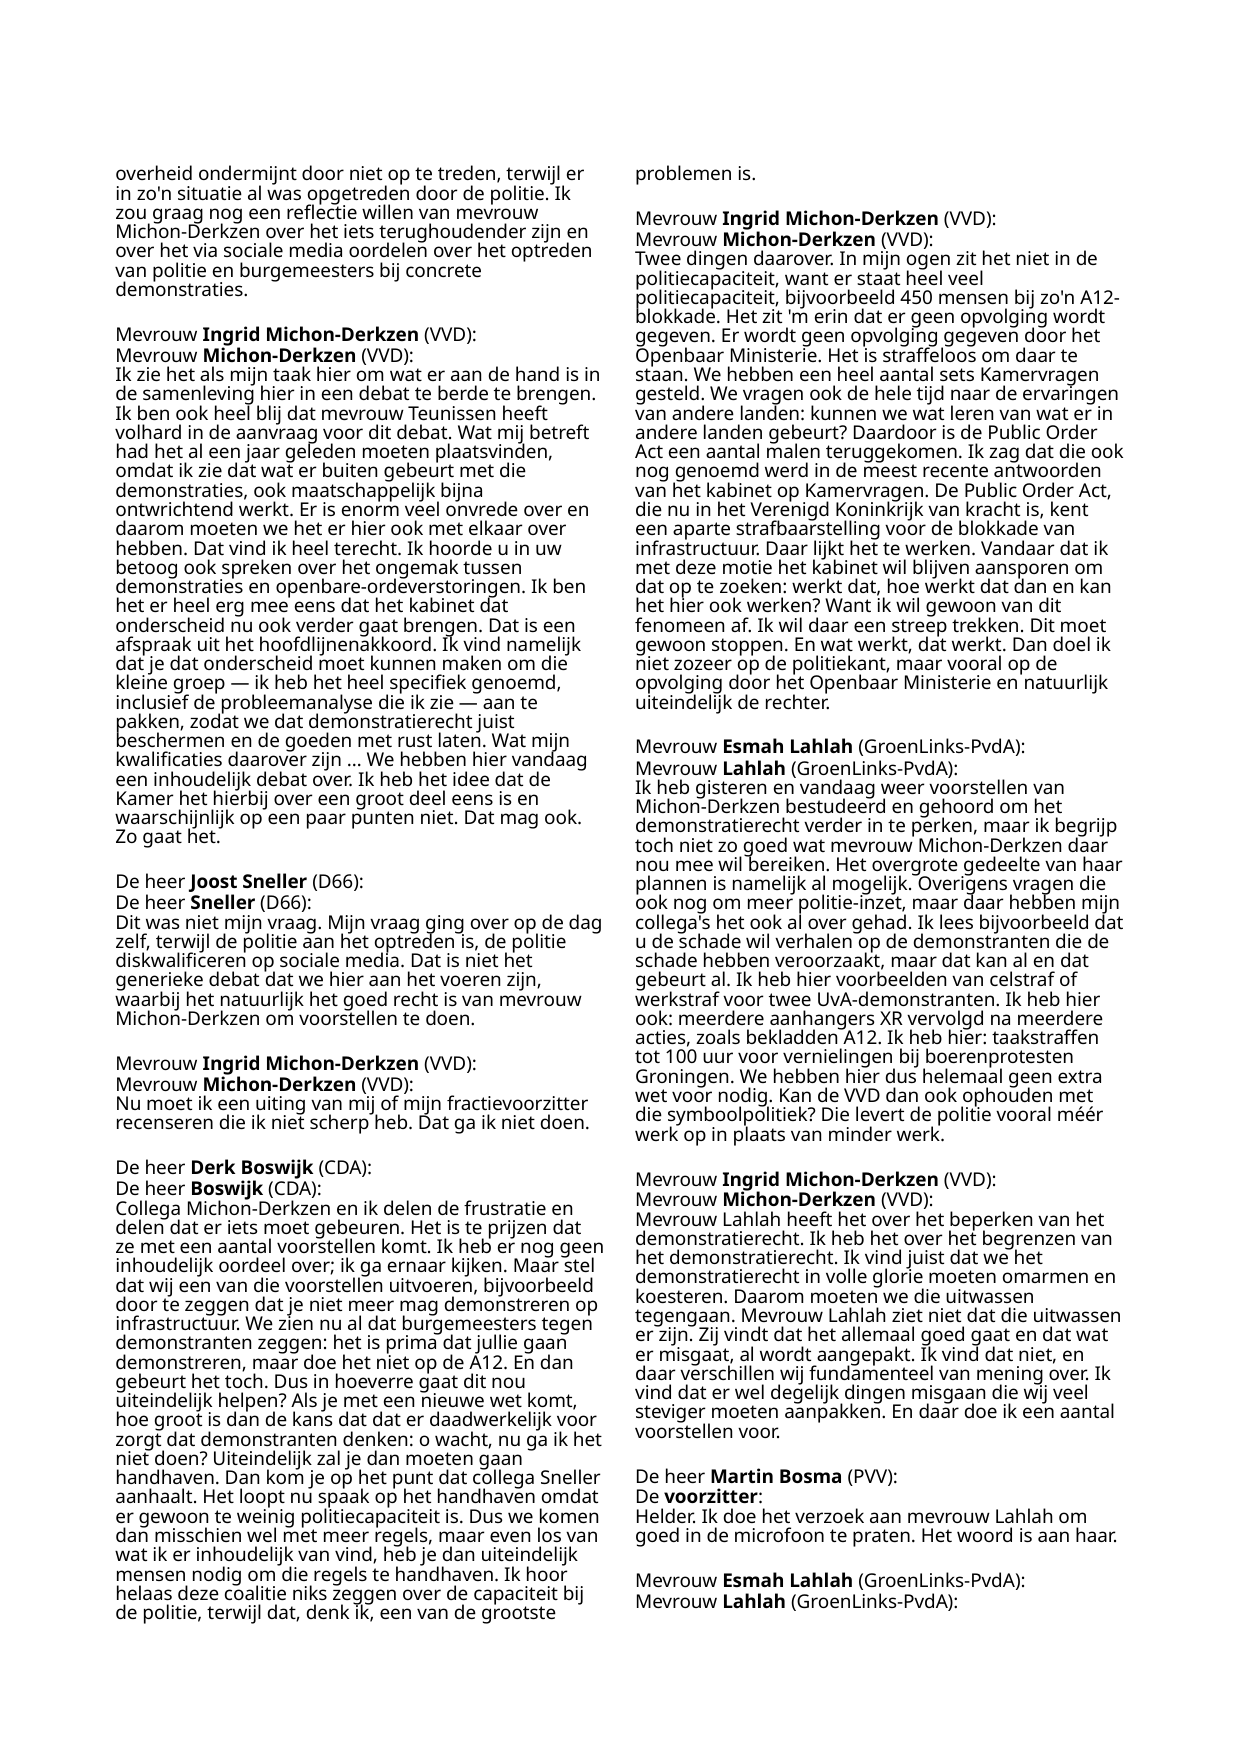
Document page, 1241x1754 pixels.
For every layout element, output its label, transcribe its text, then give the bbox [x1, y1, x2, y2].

text Mevrouw Ingrid Michon-Derkzen (VVD): [115, 321, 605, 347]
text Ik heb gisteren en vandaag weer voorstellen van Michon-Derkzen bestudeerd en gehoord om het demonstratierecht verder in te perken, maar ik begrijp toch niet zo goed wat mevrouw Michon-Derkzen daar nou mee wil bereiken. Het overgrote gedeelte van haar plannen is namelijk al mogelijk. Overigens vragen die ook nog om meer politie-inzet, maar daar hebben mijn collega's het ook al over gehad. Ik lees bijvoorbeeld dat u de schade wil verhalen op de demonstranten die de schade hebben veroorzaakt, maar dat kan al en dat gebeurt al. Ik heb hier voorbeelden van celstraf of werkstraf voor twee UvA-demonstranten. Ik heb hier ook: meerdere aanhangers XR vervolgd na meerdere acties, zoals bekladden A12. Ik heb hier: taakstraffen tot 100 uur voor vernielingen bij boerenprotesten Groningen. We hebben hier dus helemaal geen extra wet voor nodig. Kan de VVD dan ook ophouden met die symboolpolitiek? Die levert de politie vooral méér werk op in plaats van minder werk. [635, 779, 1125, 1145]
text Mevrouw Michon-Derkzen (VVD): [635, 1191, 1125, 1211]
text De heer Joost Sneller (D66): [115, 869, 605, 894]
text Mevrouw Ingrid Michon-Derkzen (VVD): [635, 1166, 1125, 1191]
text Collega Michon-Derkzen en ik delen de frustratie en delen dat er iets moet gebeuren. Het is te prijzen dat ze met een aantal voorstellen komt. Ik heb er nog geen inhoudelijk oordeel over; ik ga ernaar kijken. Maar stel dat wij een van die voorstellen uitvoeren, bijvoorbeeld door te zeggen dat je niet meer mag demonstreren op infrastructuur. We zien nu al dat burgemeesters tegen demonstranten zeggen: het is prima dat jullie gaan demonstreren, maar doe het niet op de A12. En dan gebeurt het toch. Dus in hoeverre gaat dit nou uiteindelijk helpen? Als je met een nieuwe wet komt, hoe groot is dan de kans dat dat er daadwerkelijk voor zorgt dat demonstranten denken: o wacht, nu ga ik het niet doen? Uiteindelijk zal je dan moeten gaan handhaven. Dan kom je op het punt dat collega Sneller aanhaalt. Het loopt nu spaak op het handhaven omdat er gewoon te weinig politiecapaciteit is. Dus we komen dan misschien wel met meer regels, maar even los van wat ik er inhoudelijk van vind, heb je dan uiteindelijk mensen nodig om die regels te handhaven. Ik hoor helaas deze coalitie niks zeggen over de capaciteit bij de politie, terwijl dat, denk ik, een van de grootste [115, 1199, 605, 1623]
text De voorzitter: [635, 1488, 1125, 1508]
text Dit was niet mijn vraag. Mijn vraag ging over op de dag zelf, terwijl de politie aan het optreden is, de politie diskwalificeren op sociale media. Dat is niet het generieke debat dat we hier aan het voeren zijn, waarbij het natuurlijk het goed recht is van mevrouw Michon-Derkzen om voorstellen te doen. [115, 914, 605, 1029]
text Mevrouw Lahlah heeft het over het beperken van het demonstratierecht. Ik heb het over het begrenzen van het demonstratierecht. Ik vind juist dat we het demonstratierecht in volle glorie moeten omarmen en koesteren. Daarom moeten we die uitwassen tegengaan. Mevrouw Lahlah ziet niet dat die uitwassen er zijn. Zij vindt dat het allemaal goed gaat en dat wat er misgaat, al wordt aangepakt. Ik vind dat niet, en daar verschillen wij fundamenteel van mening over. Ik vind dat er wel degelijk dingen misgaan die wij veel steviger moeten aanpakken. En daar doe ik een aantal voorstellen voor. [635, 1211, 1125, 1442]
text Twee dingen daarover. In mijn ogen zit het niet in de politiecapaciteit, want er staat heel veel politiecapaciteit, bijvoorbeeld 450 mensen bij zo'n A12-blokkade. Het zit 'm erin dat er geen opvolging wordt gegeven. Er wordt geen opvolging gegeven door het Openbaar Ministerie. Het is straffeloos om daar te staan. We hebben een heel aantal sets Kamervragen gesteld. We vragen ook de hele tijd naar de ervaringen van andere landen: kunnen we wat leren van wat er in andere landen gebeurt? Daardoor is de Public Order Act een aantal malen teruggekomen. Ik zag dat die ook nog genoemd werd in de meest recente antwoorden van het kabinet op Kamervragen. De Public Order Act, die nu in het Verenigd Koninkrijk van kracht is, kent een aparte strafbaarstelling voor de blokkade van infrastructuur. Daar lijkt het te werken. Vandaar dat ik met deze motie het kabinet wil blijven aansporen om dat op te zoeken: werkt dat, hoe werkt dat dan en kan het hier ook werken? Want ik wil gewoon van dit fenomeen af. Ik wil daar een streep trekken. Dit moet gewoon stoppen. En wat werkt, dat werkt. Dan doel ik niet zozeer op de politiekant, maar vooral op de opvolging door het Openbaar Ministerie en natuurlijk uiteindelijk de rechter. [635, 250, 1125, 713]
text Helder. Ik doe het verzoek aan mevrouw Lahlah om goed in de microfoon te praten. Het woord is aan haar. [635, 1508, 1125, 1546]
text Mevrouw Michon-Derkzen (VVD): [635, 231, 1125, 250]
text De heer Boswijk (CDA): [115, 1180, 605, 1199]
text Mevrouw Ingrid Michon-Derkzen (VVD): [635, 205, 1125, 231]
text problemen is. [635, 165, 1125, 184]
text Mevrouw Michon-Derkzen (VVD): [115, 1076, 605, 1095]
text De heer Derk Boswijk (CDA): [115, 1154, 605, 1180]
text Mevrouw Michon-Derkzen (VVD): [115, 347, 605, 366]
text Nu moet ik een uiting van mij of mijn fractievoorzitter recenseren die ik niet scherp heb. Dat ga ik niet doen. [115, 1095, 605, 1134]
text De heer Martin Bosma (PVV): [635, 1463, 1125, 1488]
text Mevrouw Esmah Lahlah (GroenLinks-PvdA): [635, 1567, 1125, 1593]
text overheid ondermijnt door niet op te treden, terwijl er in zo'n situatie al was opgetreden door de politie. Ik zou graag nog een reflectie willen van mevrouw Michon-Derkzen over het iets terughoudender zijn en over het via sociale media oordelen over het optreden van politie en burgemeesters bij concrete demonstraties. [115, 165, 605, 300]
text Mevrouw Ingrid Michon-Derkzen (VVD): [115, 1050, 605, 1076]
text Ik zie het als mijn taak hier om wat er aan de hand is in de samenleving hier in een debat te berde te brengen. Ik ben ook heel blij dat mevrouw Teunissen heeft volhard in de aanvraag voor dit debat. Wat mij betreft had het al een jaar geleden moeten plaatsvinden, omdat ik zie dat wat er buiten gebeurt met die demonstraties, ook maatschappelijk bijna ontwrichtend werkt. Er is enorm veel onvrede over en daarom moeten we het er hier ook met elkaar over hebben. Dat vind ik heel terecht. Ik hoorde u in uw betoog ook spreken over het ongemak tussen demonstraties en openbare-ordeverstoringen. Ik ben het er heel erg mee eens dat het kabinet dat onderscheid nu ook verder gaat brengen. Dat is een afspraak uit het hoofdlijnenakkoord. Ik vind namelijk dat je dat onderscheid moet kunnen maken om die kleine groep — ik heb het heel specifiek genoemd, inclusief de probleemanalyse die ik zie — aan te pakken, zodat we dat demonstratierecht juist beschermen en de goeden met rust laten. Wat mijn kwalificaties daarover zijn … We hebben hier vandaag een inhoudelijk debat over. Ik heb het idee dat de Kamer het hierbij over een groot deel eens is en waarschijnlijk op een paar punten niet. Dat mag ook. Zo gaat het. [115, 366, 605, 848]
text Mevrouw Lahlah (GroenLinks-PvdA): [635, 1593, 1125, 1612]
text Mevrouw Esmah Lahlah (GroenLinks-PvdA): [635, 734, 1125, 759]
text Mevrouw Lahlah (GroenLinks-PvdA): [635, 759, 1125, 779]
text De heer Sneller (D66): [115, 894, 605, 914]
